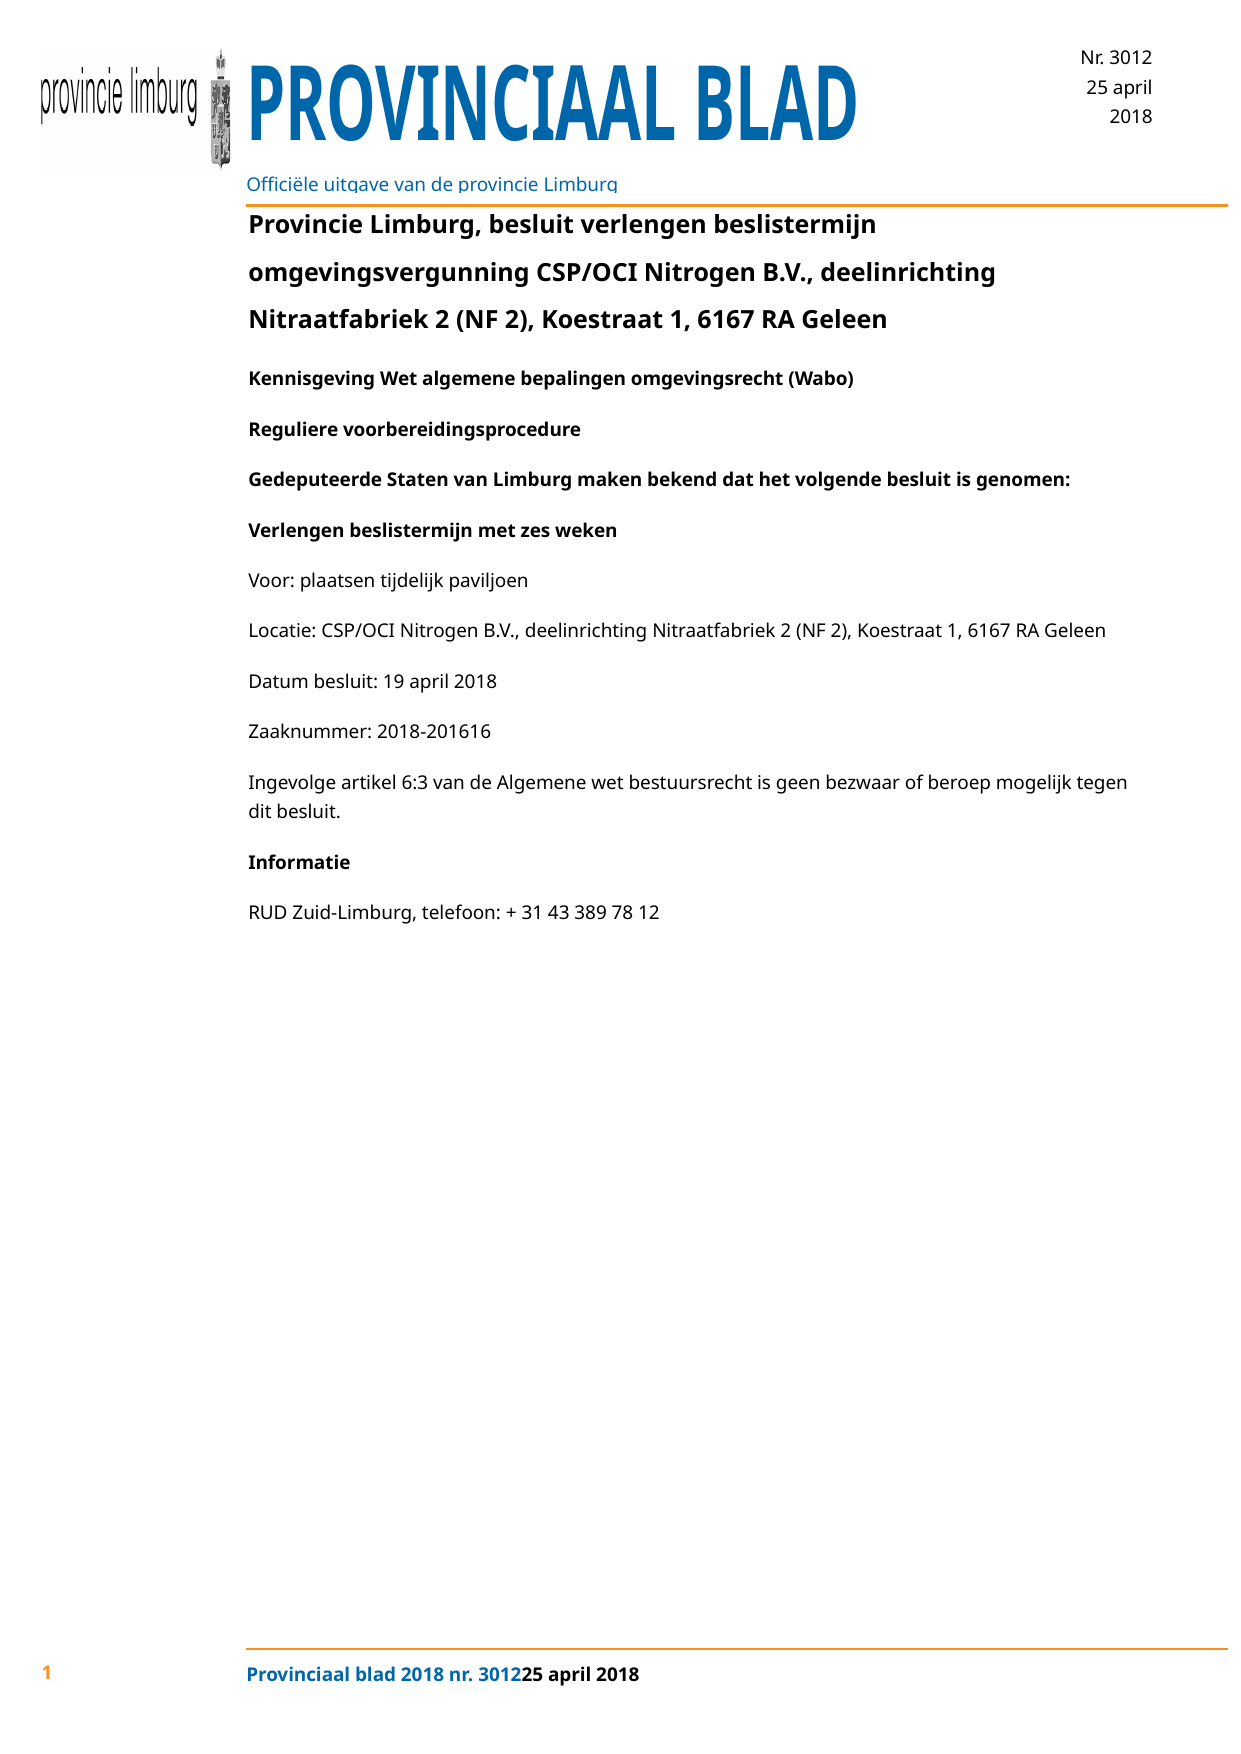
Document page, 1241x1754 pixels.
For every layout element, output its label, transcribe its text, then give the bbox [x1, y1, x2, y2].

picture [41, 47, 231, 172]
text Informatie [248, 849, 1152, 874]
text Reguliere voorbereidingsprocedure [248, 416, 1152, 442]
text Gedeputeerde Staten van Limburg maken bekend dat het volgende besluit is genomen: [248, 466, 1152, 492]
text Ingevolge artikel 6:3 van de Algemene wet bestuursrecht is geen bezwaar of beroep mogelijk tegen dit besluit. [248, 769, 1152, 824]
text Kennisgeving Wet algemene bepalingen omgevingsrecht (Wabo) [248, 366, 1152, 391]
text Zaaknummer: 2018-201616 [248, 718, 1152, 744]
text Datum besluit: 19 april 2018 [248, 668, 1152, 694]
text Provincie Limburg, besluit verlengen beslistermijn omgevingsvergunning CSP/OCI Nitrogen B.V., deelinrichting Nitraatfabriek 2 (NF 2), Koestraat 1, 6167 RA Geleen [248, 207, 1152, 336]
text Voor: plaatsen tijdelijk paviljoen [248, 567, 1152, 593]
text RUD Zuid-Limburg, telefoon: + 31 43 389 78 12 [248, 899, 1152, 925]
text Verlengen beslistermijn met zes weken [248, 517, 1152, 542]
text Locatie: CSP/OCI Nitrogen B.V., deelinrichting Nitraatfabriek 2 (NF 2), Koestraat 1, 6167 RA Geleen [248, 618, 1152, 643]
